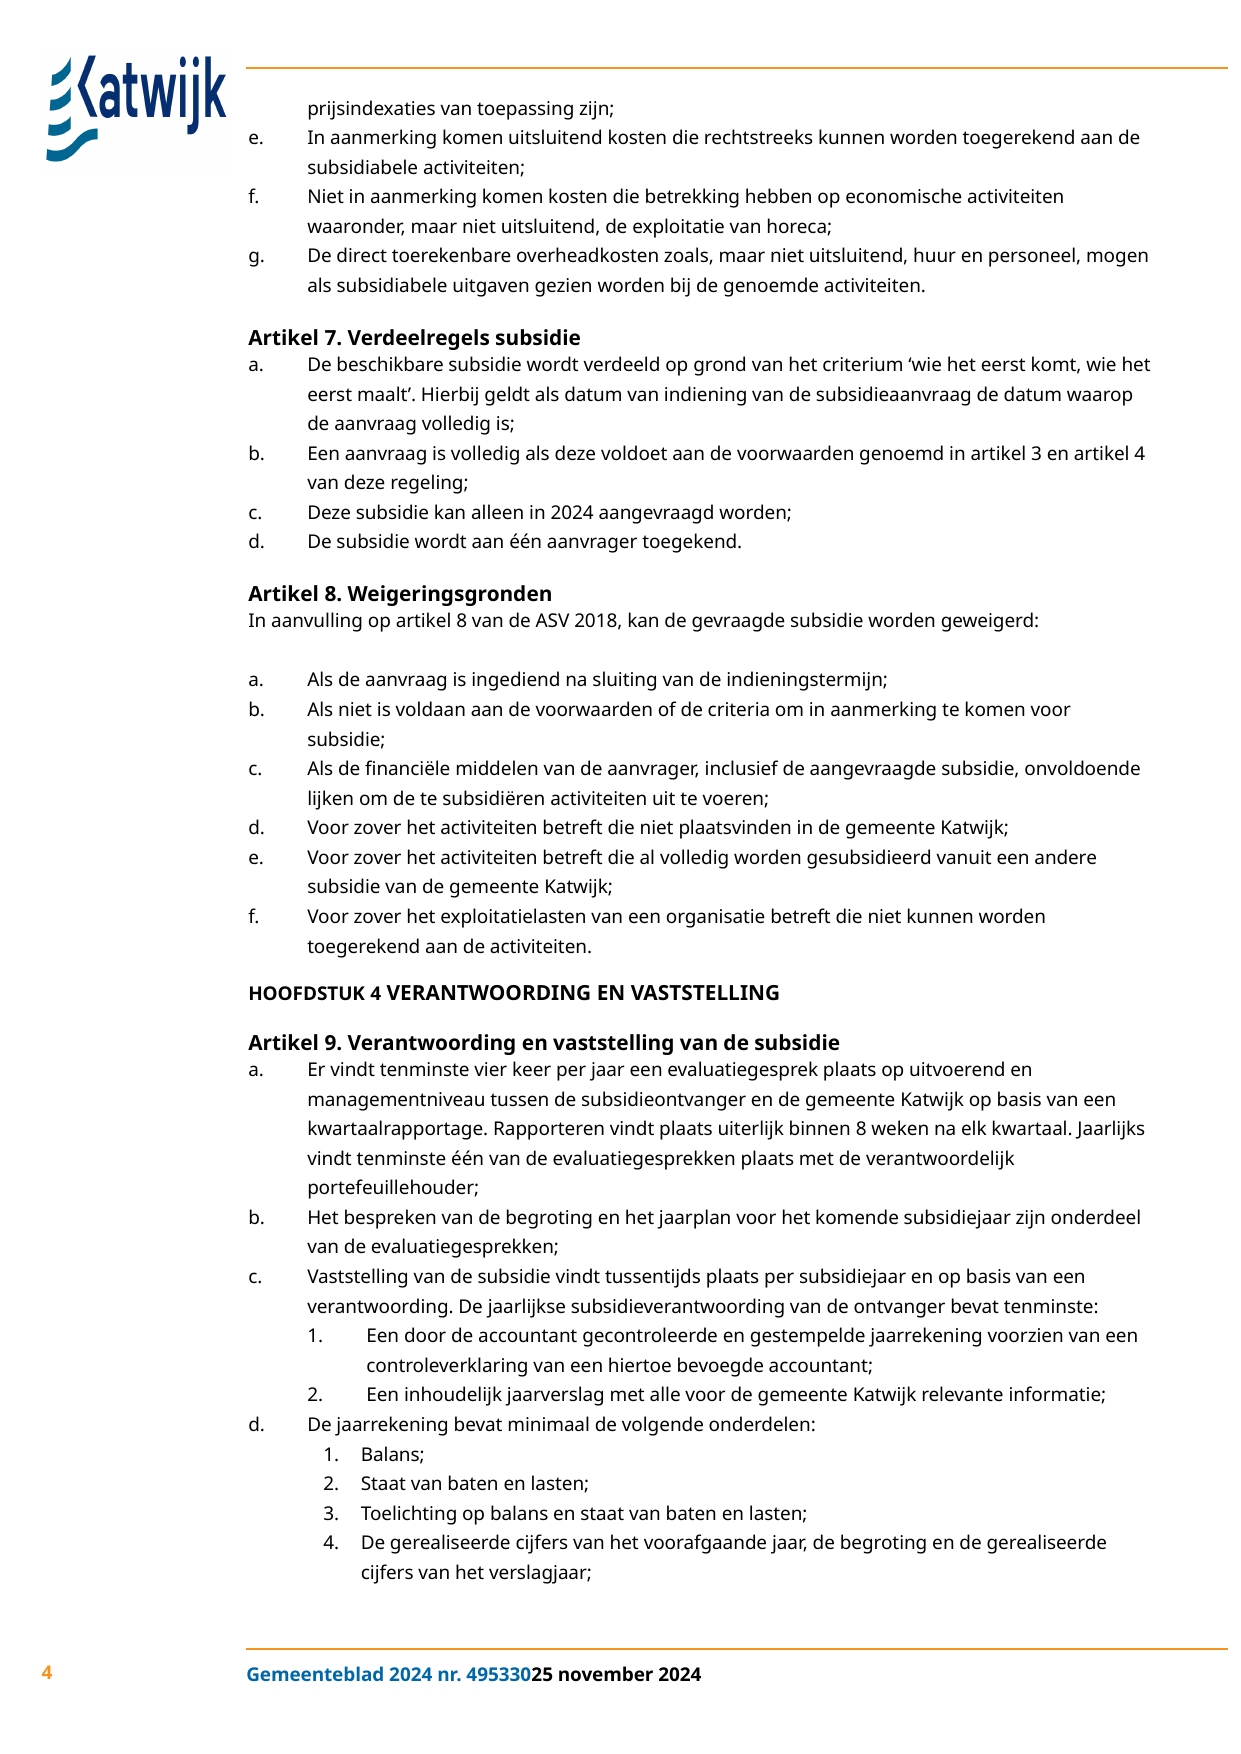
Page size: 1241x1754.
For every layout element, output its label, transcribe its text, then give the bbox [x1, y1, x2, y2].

list De subsidie wordt aan één aanvrager toegekend. [248, 529, 1152, 554]
list Staat van baten en lasten; [323, 1470, 1152, 1496]
list De jaarrekening bevat minimaal de volgende onderdelen: [248, 1411, 1152, 1437]
list Voor zover het activiteiten betreft die al volledig worden gesubsidieerd vanuit een andere subsidie van de gemeente Katwijk; [248, 844, 1152, 899]
list Voor zover het activiteiten betreft die niet plaatsvinden in de gemeente Katwijk; [248, 814, 1152, 840]
list Toelichting op balans en staat van baten en lasten; [323, 1500, 1152, 1526]
list Niet in aanmerking komen kosten die betrekking hebben op economische activiteiten waaronder, maar niet uitsluitend, de exploitatie van horeca; [248, 183, 1152, 239]
text HOOFDSTUK 4 VERANTWOORDING EN VASTSTELLING [248, 978, 1152, 1007]
list Als niet is voldaan aan de voorwaarden of de criteria om in aanmerking te komen voor subsidie; [248, 696, 1152, 752]
list Vaststelling van de subsidie vindt tussentijds plaats per subsidiejaar en op basis van een verantwoording. De jaarlijkse subsidieverantwoording van de ontvanger bevat tenminste: [248, 1263, 1152, 1319]
list De gerealiseerde cijfers van het voorafgaande jaar, de begroting en de gerealiseerde cijfers van het verslagjaar; [323, 1529, 1152, 1585]
list Een door de accountant gecontroleerde en gestempelde jaarrekening voorzien van een controleverklaring van een hiertoe bevoegde accountant; [307, 1322, 1152, 1378]
text In aanvulling op artikel 8 van de ASV 2018, kan de gevraagde subsidie worden geweigerd: [248, 607, 1152, 633]
text Artikel 7. Verdeelregels subsidie [248, 323, 1152, 351]
list Als de financiële middelen van de aanvrager, inclusief de aangevraagde subsidie, onvoldoende lijken om de te subsidiëren activiteiten uit te voeren; [248, 755, 1152, 811]
list Het bespreken van de begroting en het jaarplan voor het komende subsidiejaar zijn onderdeel van de evaluatiegesprekken; [248, 1204, 1152, 1259]
list Een aanvraag is volledig als deze voldoet aan de voorwaarden genoemd in artikel 3 en artikel 4 van deze regeling; [248, 440, 1152, 495]
list In aanmerking komen uitsluitend kosten die rechtstreeks kunnen worden toegerekend aan de subsidiabele activiteiten; [248, 124, 1152, 180]
list De beschikbare subsidie wordt verdeeld op grond van het criterium ‘wie het eerst komt, wie het eerst maalt’. Hierbij geldt als datum van indiening van de subsidieaanvraag de datum waarop de aanvraag volledig is; [248, 351, 1152, 436]
list De direct toerekenbare overheadkosten zoals, maar niet uitsluitend, huur en personeel, mogen als subsidiabele uitgaven gezien worden bij de genoemde activiteiten. [248, 243, 1152, 298]
list Balans; [323, 1441, 1152, 1467]
list Er vindt tenminste vier keer per jaar een evaluatiegesprek plaats op uitvoerend en managementniveau tussen de subsidieontvanger en de gemeente Katwijk op basis van een kwartaalrapportage. Rapporteren vindt plaats uiterlijk binnen 8 weken na elk kwartaal. Jaarlijks vindt tenminste één van de evaluatiegesprekken plaats met de verantwoordelijk portefeuillehouder; [248, 1056, 1152, 1200]
text Artikel 8. Weigeringsgronden [248, 579, 1152, 607]
list Voor zover het exploitatielasten van een organisatie betreft die niet kunnen worden toegerekend aan de activiteiten. [248, 903, 1152, 959]
list Deze subsidie kan alleen in 2024 aangevraagd worden; [248, 499, 1152, 525]
text Artikel 9. Verantwoording en vaststelling van de subsidie [248, 1028, 1152, 1056]
list Als de aanvraag is ingediend na sluiting van de indieningstermijn; [248, 667, 1152, 692]
list prijsindexaties van toepassing zijn; [248, 95, 1152, 121]
list Een inhoudelijk jaarverslag met alle voor de gemeente Katwijk relevante informatie; [307, 1382, 1152, 1407]
picture [41, 47, 231, 172]
